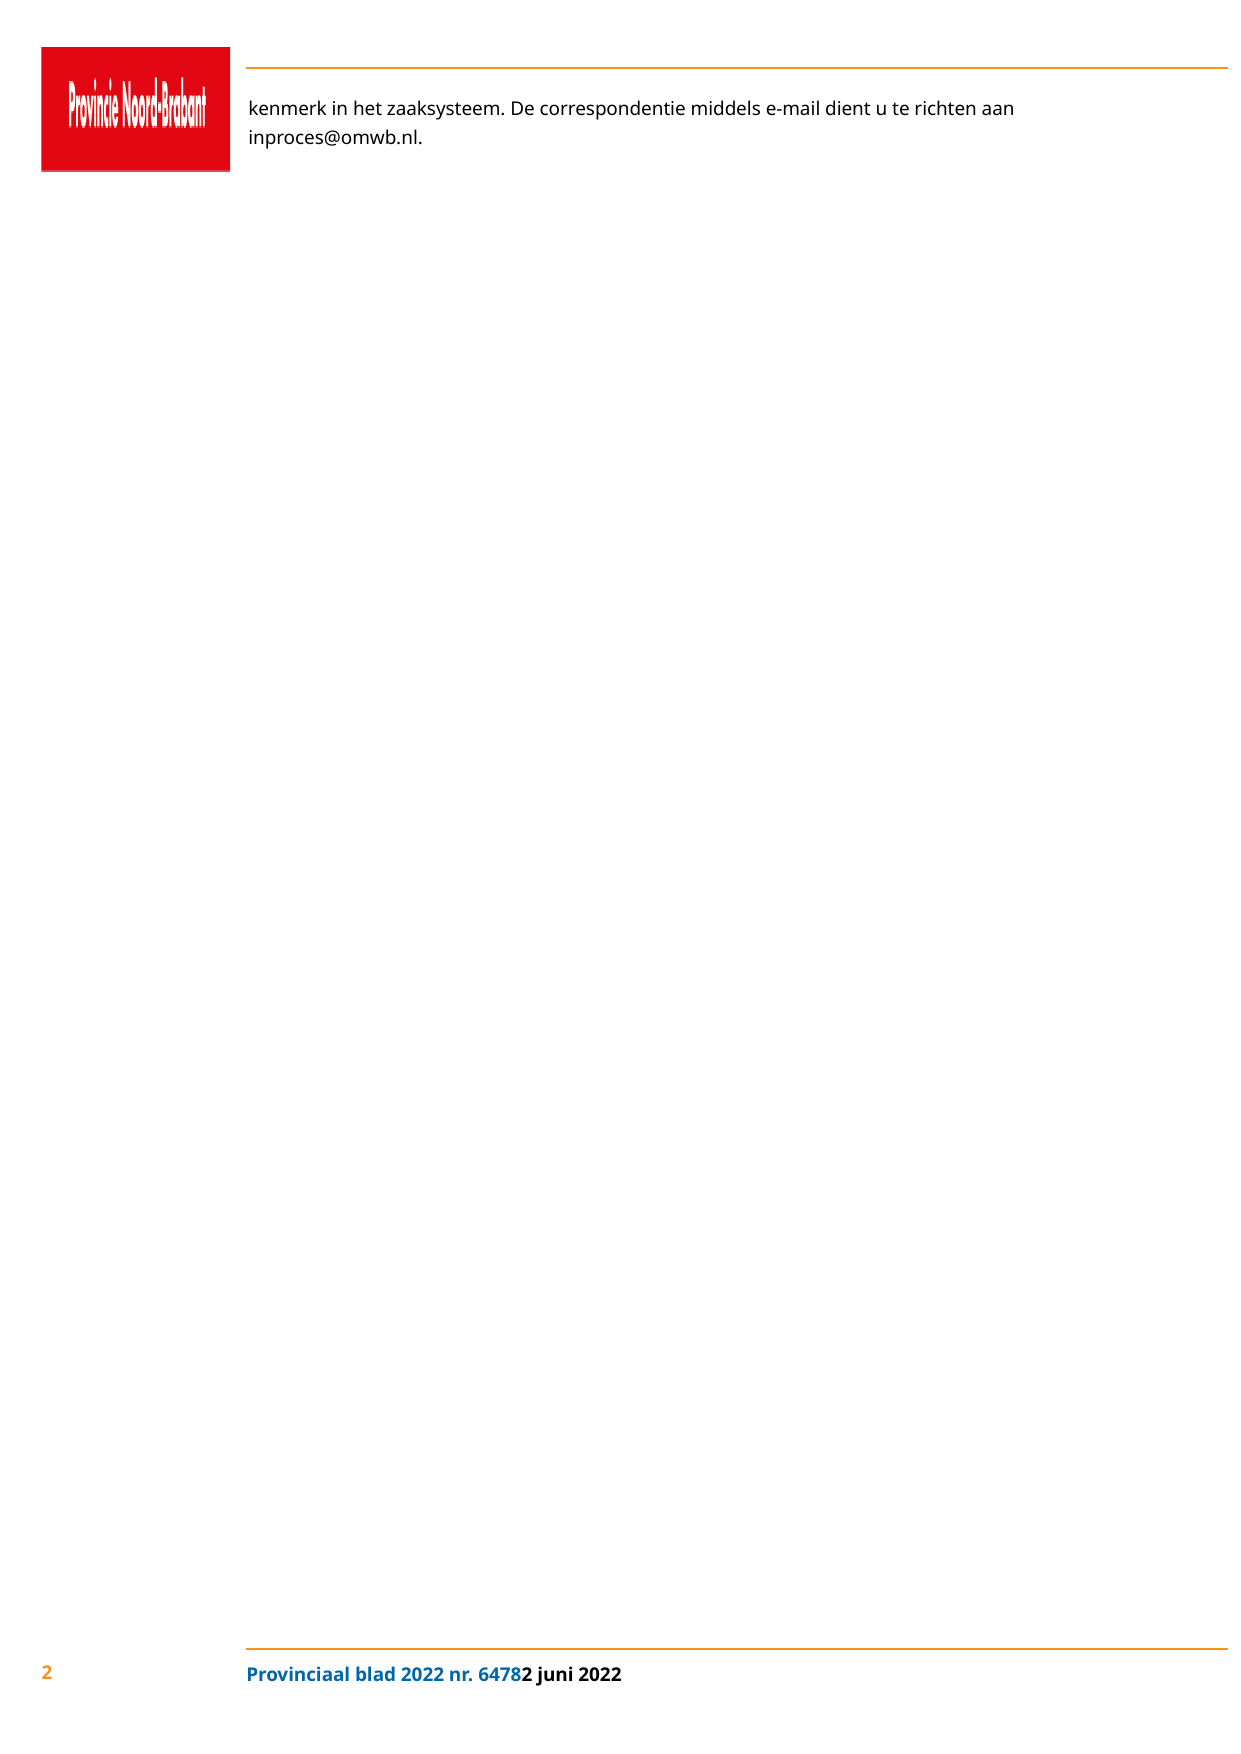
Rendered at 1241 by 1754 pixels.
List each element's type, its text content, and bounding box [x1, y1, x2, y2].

picture [41, 47, 231, 172]
text kenmerk in het zaaksysteem. De correspondentie middels e-mail dient u te richten aan inproces@omwb.nl. [248, 95, 1152, 150]
